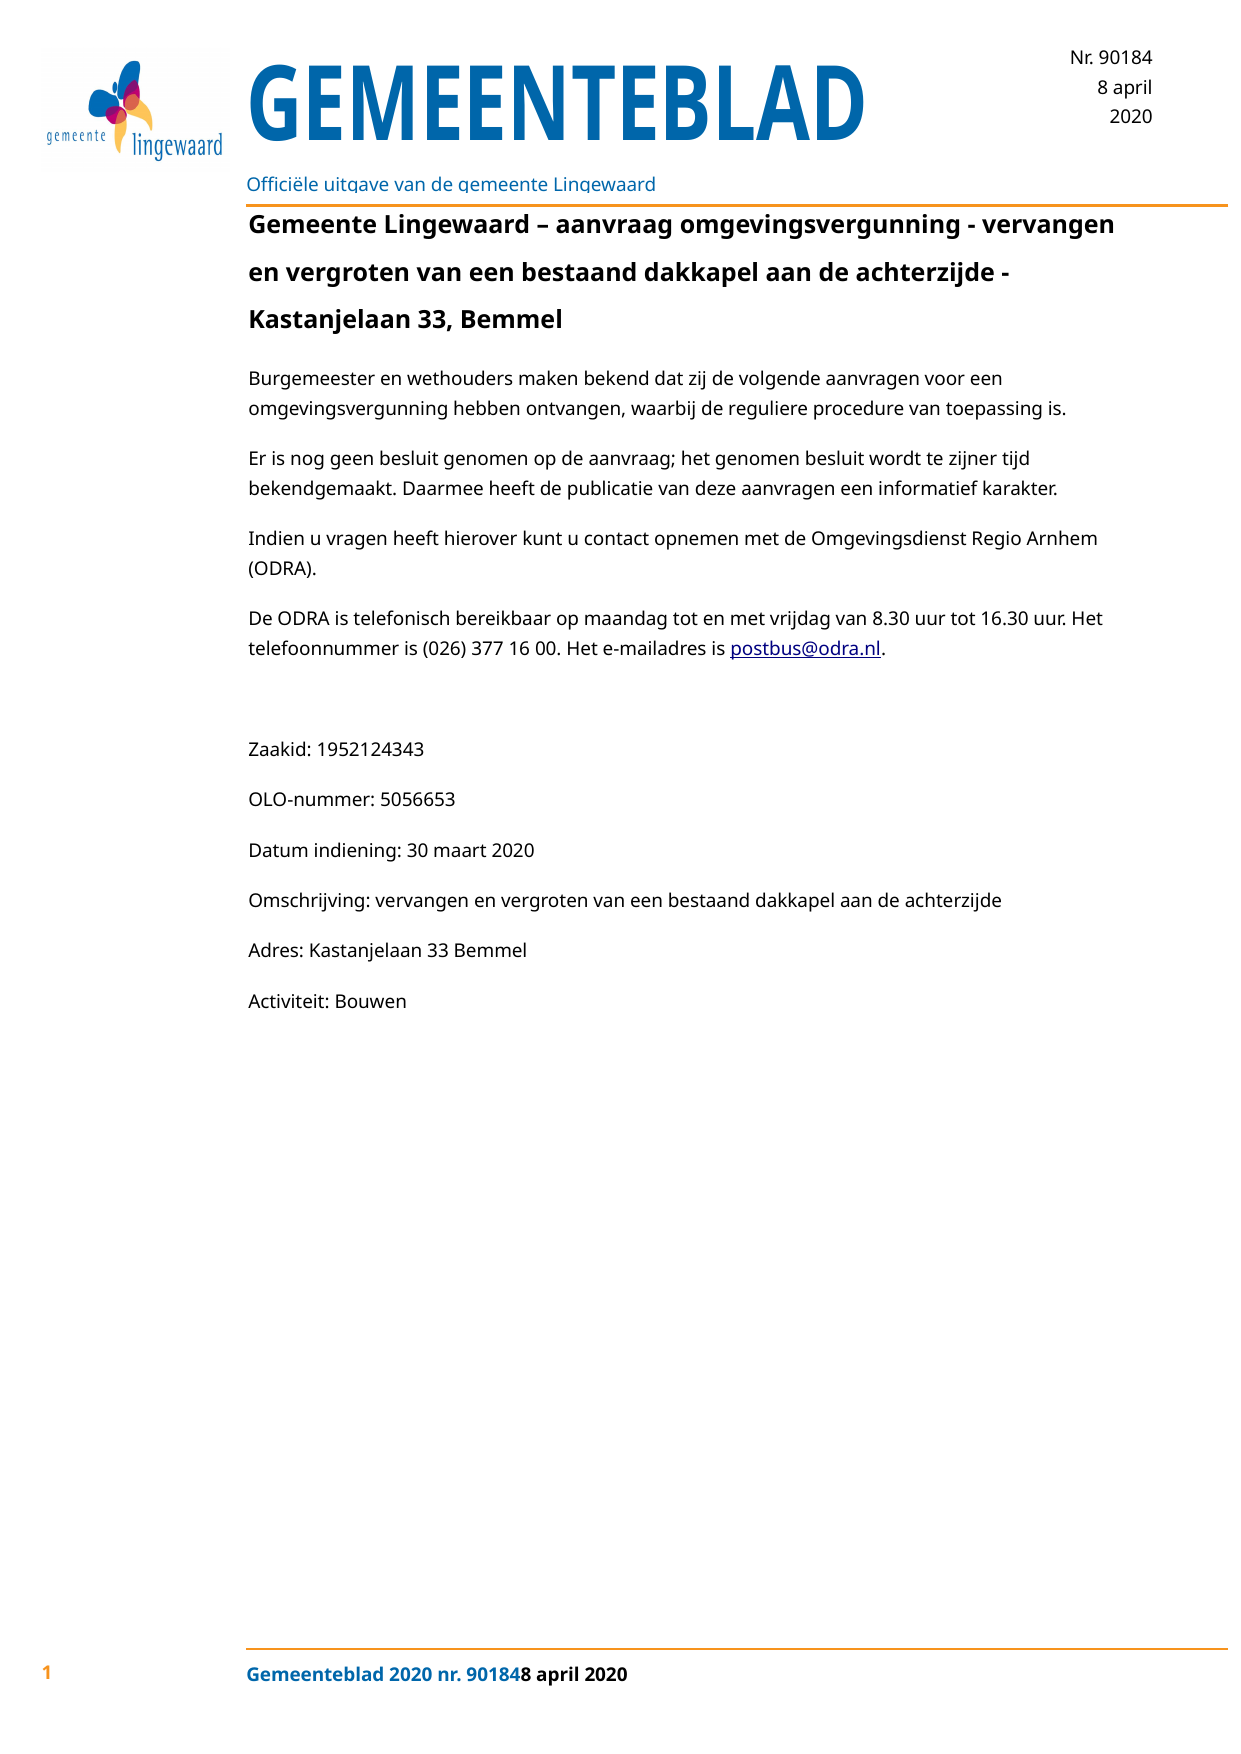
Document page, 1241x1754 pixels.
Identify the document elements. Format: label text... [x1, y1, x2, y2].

text Burgemeester en wethouders maken bekend dat zij de volgende aanvragen voor een omgevingsvergunning hebben ontvangen, waarbij de reguliere procedure van toepassing is. [248, 366, 1152, 421]
text Adres: Kastanjelaan 33 Bemmel [248, 938, 1152, 963]
text Zaakid: 1952124343 [248, 736, 1152, 762]
text Indien u vragen heeft hierover kunt u contact opnemen met de Omgevingsdienst Regio Arnhem (ODRA). [248, 526, 1152, 581]
text De ODRA is telefonisch bereikbaar op maandag tot en met vrijdag van 8.30 uur tot 16.30 uur. Het telefoonnummer is (026) 377 16 00. Het e-mailadres is postbus@odra.nl. [248, 606, 1152, 661]
text Activiteit: Bouwen [248, 988, 1152, 1014]
text OLO-nummer: 5056653 [248, 786, 1152, 812]
text Er is nog geen besluit genomen op de aanvraag; het genomen besluit wordt te zijner tijd bekendgemaakt. Daarmee heeft de publicatie van deze aanvragen een informatief karakter. [248, 446, 1152, 501]
text Datum indiening: 30 maart 2020 [248, 837, 1152, 862]
text Gemeente Lingewaard – aanvraag omgevingsvergunning - vervangen en vergroten van een bestaand dakkapel aan de achterzijde - Kastanjelaan 33, Bemmel [248, 207, 1152, 336]
text Omschrijving: vervangen en vergroten van een bestaand dakkapel aan de achterzijde [248, 887, 1152, 913]
picture [41, 47, 231, 172]
